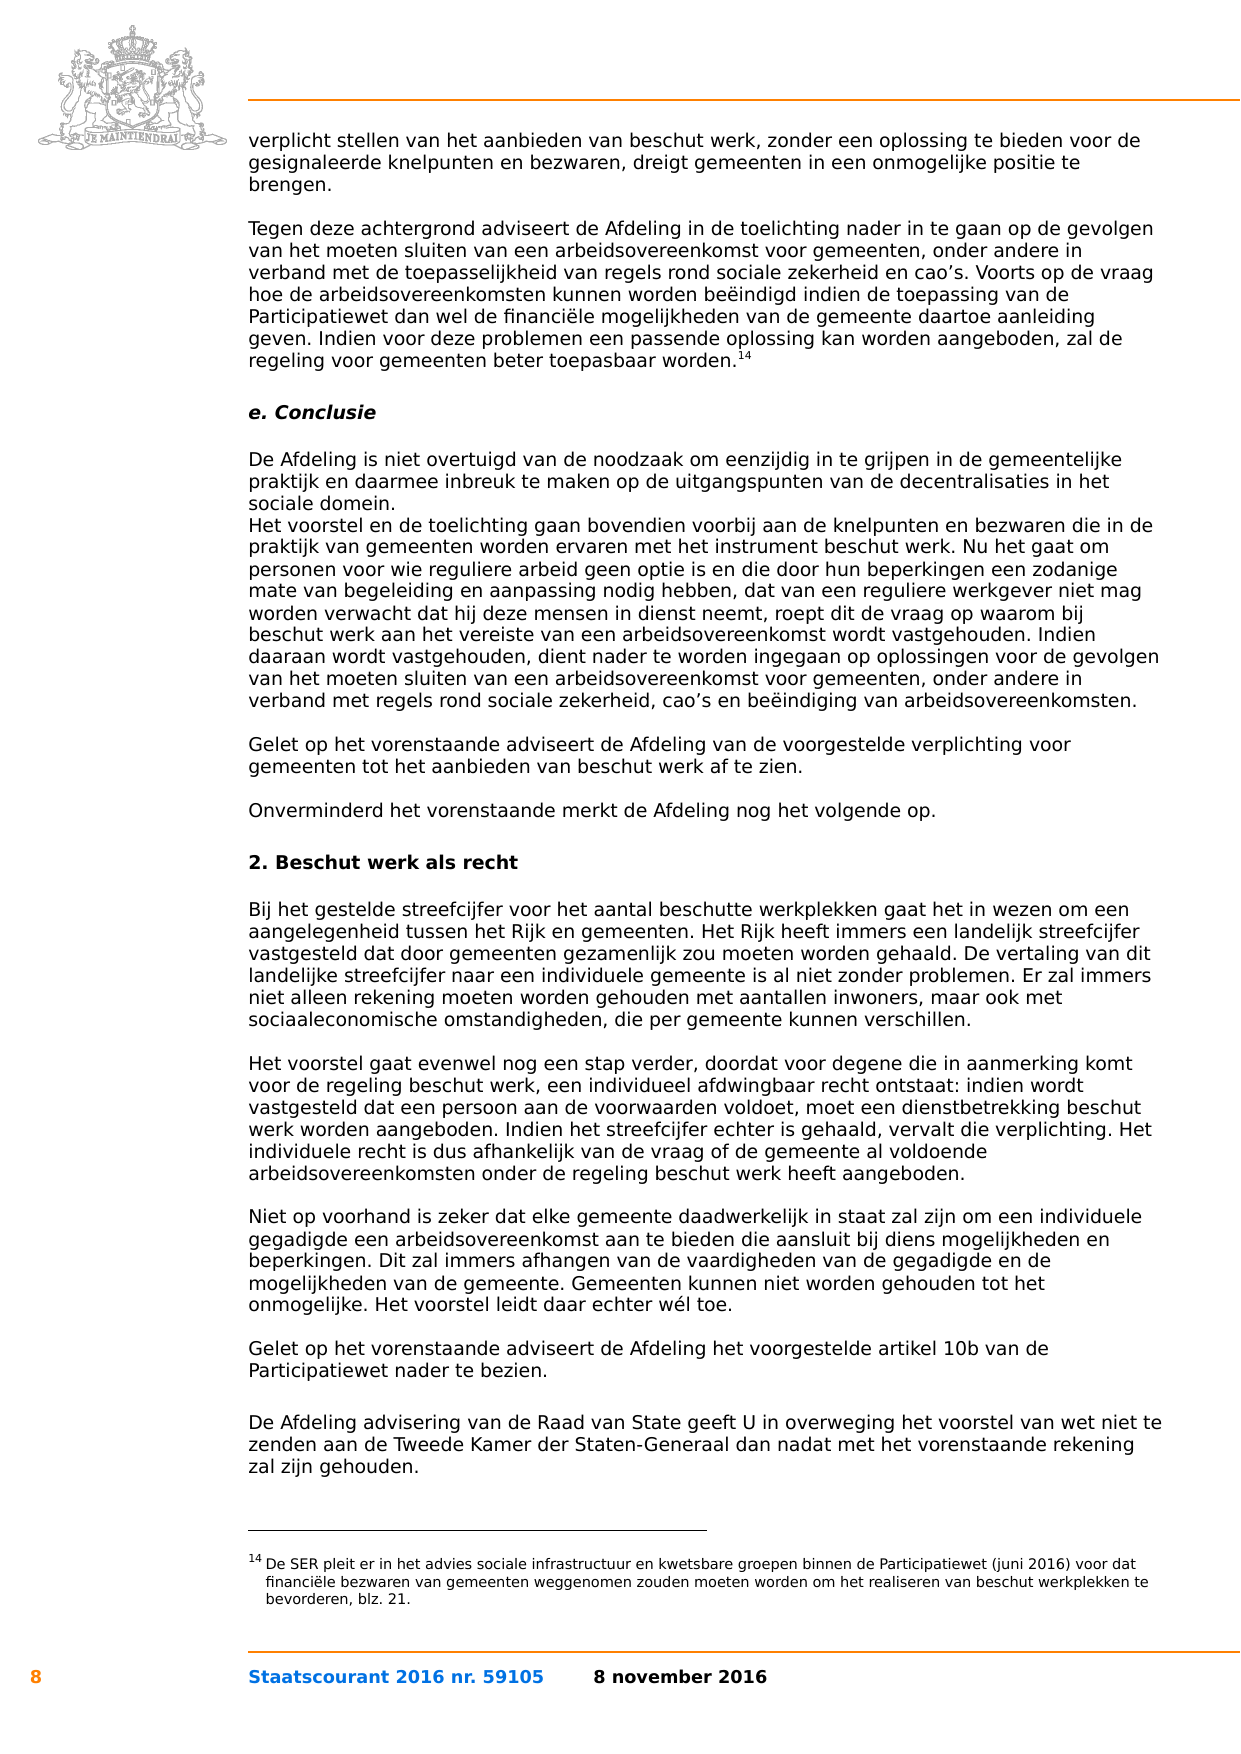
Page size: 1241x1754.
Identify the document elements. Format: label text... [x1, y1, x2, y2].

text Het voorstel en de toelichting gaan bovendien voorbij aan de knelpunten en bezwaren die in de praktijk van gemeenten worden ervaren met het instrument beschut werk. Nu het gaat om personen voor wie reguliere arbeid geen optie is en die door hun beperkingen een zodanige mate van begeleiding en aanpassing nodig hebben, dat van een reguliere werkgever niet mag worden verwacht dat hij deze mensen in dienst neemt, roept dit de vraag op waarom bij beschut werk aan het vereiste van een arbeidsovereenkomst wordt vastgehouden. Indien daaraan wordt vastgehouden, dient nader te worden ingegaan op oplossingen voor de gevolgen van het moeten sluiten van een arbeidsovereenkomst voor gemeenten, onder andere in verband met regels rond sociale zekerheid, cao’s en beëindiging van arbeidsovereenkomsten. [248, 514, 1163, 712]
text De Afdeling is niet overtuigd van de noodzaak om eenzijdig in te grijpen in de gemeentelijke praktijk en daarmee inbreuk te maken op de uitgangspunten van de decentralisaties in het sociale domein. [248, 448, 1163, 514]
text De SER pleit er in het advies sociale infrastructuur en kwetsbare groepen binnen de Participatiewet (juni 2016) voor dat financiële bezwaren van gemeenten weggenomen zouden moeten worden om het realiseren van beschut werkplekken te bevorderen, blz. 21. [248, 1552, 1163, 1608]
text verplicht stellen van het aanbieden van beschut werk, zonder een oplossing te bieden voor de gesignaleerde knelpunten en bezwaren, dreigt gemeenten in een onmogelijke positie te brengen. [248, 130, 1163, 196]
picture [38, 25, 227, 150]
text Gelet op het vorenstaande adviseert de Afdeling het voorgestelde artikel 10b van de Participatiewet nader te bezien. [248, 1338, 1163, 1382]
text Bij het gestelde streefcijfer voor het aantal beschutte werkplekken gaat het in wezen om een aangelegenheid tussen het Rijk en gemeenten. Het Rijk heeft immers een landelijk streefcijfer vastgesteld dat door gemeenten gezamenlijk zou moeten worden gehaald. De vertaling van dit landelijke streefcijfer naar een individuele gemeente is al niet zonder problemen. Er zal immers niet alleen rekening moeten worden gehouden met aantallen inwoners, maar ook met sociaaleconomische omstandigheden, die per gemeente kunnen verschillen. [248, 899, 1163, 1031]
text De Afdeling advisering van de Raad van State geeft U in overweging het voorstel van wet niet te zenden aan de Tweede Kamer der Staten-Generaal dan nadat met het vorenstaande rekening zal zijn gehouden. [248, 1412, 1163, 1478]
subtitle 2. Beschut werk als recht [248, 852, 1163, 874]
text Het voorstel gaat evenwel nog een stap verder, doordat voor degene die in aanmerking komt voor de regeling beschut werk, een individueel afdwingbaar recht ontstaat: indien wordt vastgesteld dat een persoon aan de voorwaarden voldoet, moet een dienstbetrekking beschut werk worden aangeboden. Indien het streefcijfer echter is gehaald, vervalt die verplichting. Het individuele recht is dus afhankelijk van de vraag of de gemeente al voldoende arbeidsovereenkomsten onder de regeling beschut werk heeft aangeboden. [248, 1053, 1163, 1184]
text Gelet op het vorenstaande adviseert de Afdeling van de voorgestelde verplichting voor gemeenten tot het aanbieden van beschut werk af te zien. [248, 734, 1163, 778]
subtitle e. Conclusie [248, 402, 1163, 423]
text Onverminderd het vorenstaande merkt de Afdeling nog het volgende op. [248, 800, 1163, 822]
text Niet op voorhand is zeker dat elke gemeente daadwerkelijk in staat zal zijn om een individuele gegadigde een arbeidsovereenkomst aan te bieden die aansluit bij diens mogelijkheden en beperkingen. Dit zal immers afhangen van de vaardigheden van de gegadigde en de mogelijkheden van de gemeente. Gemeenten kunnen niet worden gehouden tot het onmogelijke. Het voorstel leidt daar echter wél toe. [248, 1206, 1163, 1316]
text Tegen deze achtergrond adviseert de Afdeling in de toelichting nader in te gaan op de gevolgen van het moeten sluiten van een arbeidsovereenkomst voor gemeenten, onder andere in verband met de toepasselijkheid van regels rond sociale zekerheid en cao’s. Voorts op de vraag hoe de arbeidsovereenkomsten kunnen worden beëindigd indien de toepassing van de Participatiewet dan wel de financiële mogelijkheden van de gemeente daartoe aanleiding geven. Indien voor deze problemen een passende oplossing kan worden aangeboden, zal de regeling voor gemeenten beter toepasbaar worden. [248, 218, 1163, 372]
